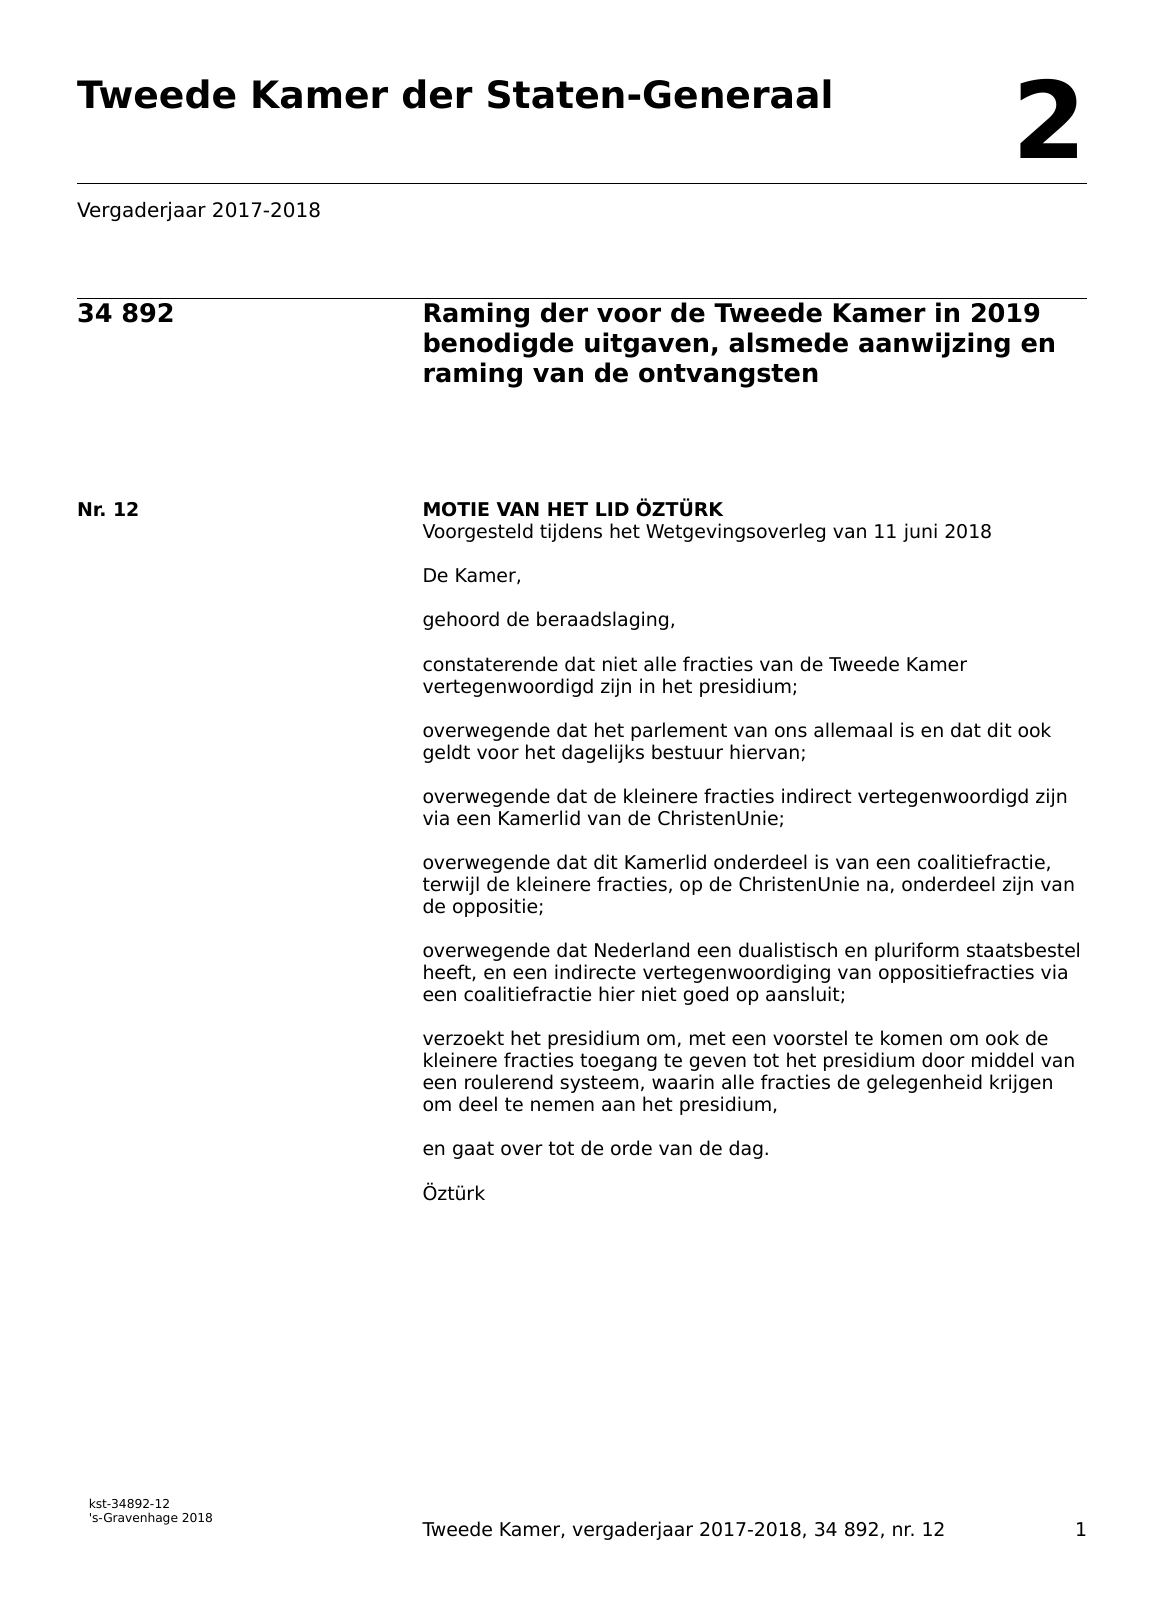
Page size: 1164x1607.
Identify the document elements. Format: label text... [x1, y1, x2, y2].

text 's-Gravenhage 2018 [88, 1511, 323, 1525]
text Voorgesteld tijdens het Wetgevingsoverleg van 11 juni 2018 [422, 521, 1087, 543]
subtitle 34 892 Raming der voor de Tweede Kamer in 2019 benodigde uitgaven, alsmede aanwijzing en raming van de ontvangsten [77, 299, 1087, 388]
text overwegende dat dit Kamerlid onderdeel is van een coalitiefractie, terwijl de kleinere fracties, op de ChristenUnie na, onderdeel zijn van de oppositie; [422, 852, 1087, 918]
text Öztürk [422, 1182, 1087, 1204]
text overwegende dat het parlement van ons allemaal is en dat dit ook geldt voor het dagelijks bestuur hiervan; [422, 720, 1087, 764]
text overwegende dat Nederland een dualistisch en pluriform staatsbestel heeft, en een indirecte vertegenwoordiging van oppositiefracties via een coalitiefractie hier niet goed op aansluit; [422, 940, 1087, 1006]
text constaterende dat niet alle fracties van de Tweede Kamer vertegenwoordigd zijn in het presidium; [422, 653, 1087, 697]
text overwegende dat de kleinere fracties indirect vertegenwoordigd zijn via een Kamerlid van de ChristenUnie; [422, 786, 1087, 830]
table_header 2 [886, 59, 1087, 183]
text kst-34892-12 [88, 1497, 323, 1511]
table_cell Vergaderjaar 2017-2018 [77, 184, 1087, 298]
text gehoord de beraadslaging, [422, 609, 1087, 631]
table_header Tweede Kamer der Staten-Generaal [77, 59, 886, 183]
text De Kamer, [422, 565, 1087, 587]
text en gaat over tot de orde van de dag. [422, 1138, 1087, 1160]
text verzoekt het presidium om, met een voorstel te komen om ook de kleinere fracties toegang te geven tot het presidium door middel van een roulerend systeem, waarin alle fracties de gelegenheid krijgen om deel te nemen aan het presidium, [422, 1028, 1087, 1116]
subtitle Nr. 12 MOTIE VAN HET LID ÖZTÜRK [77, 499, 1087, 521]
